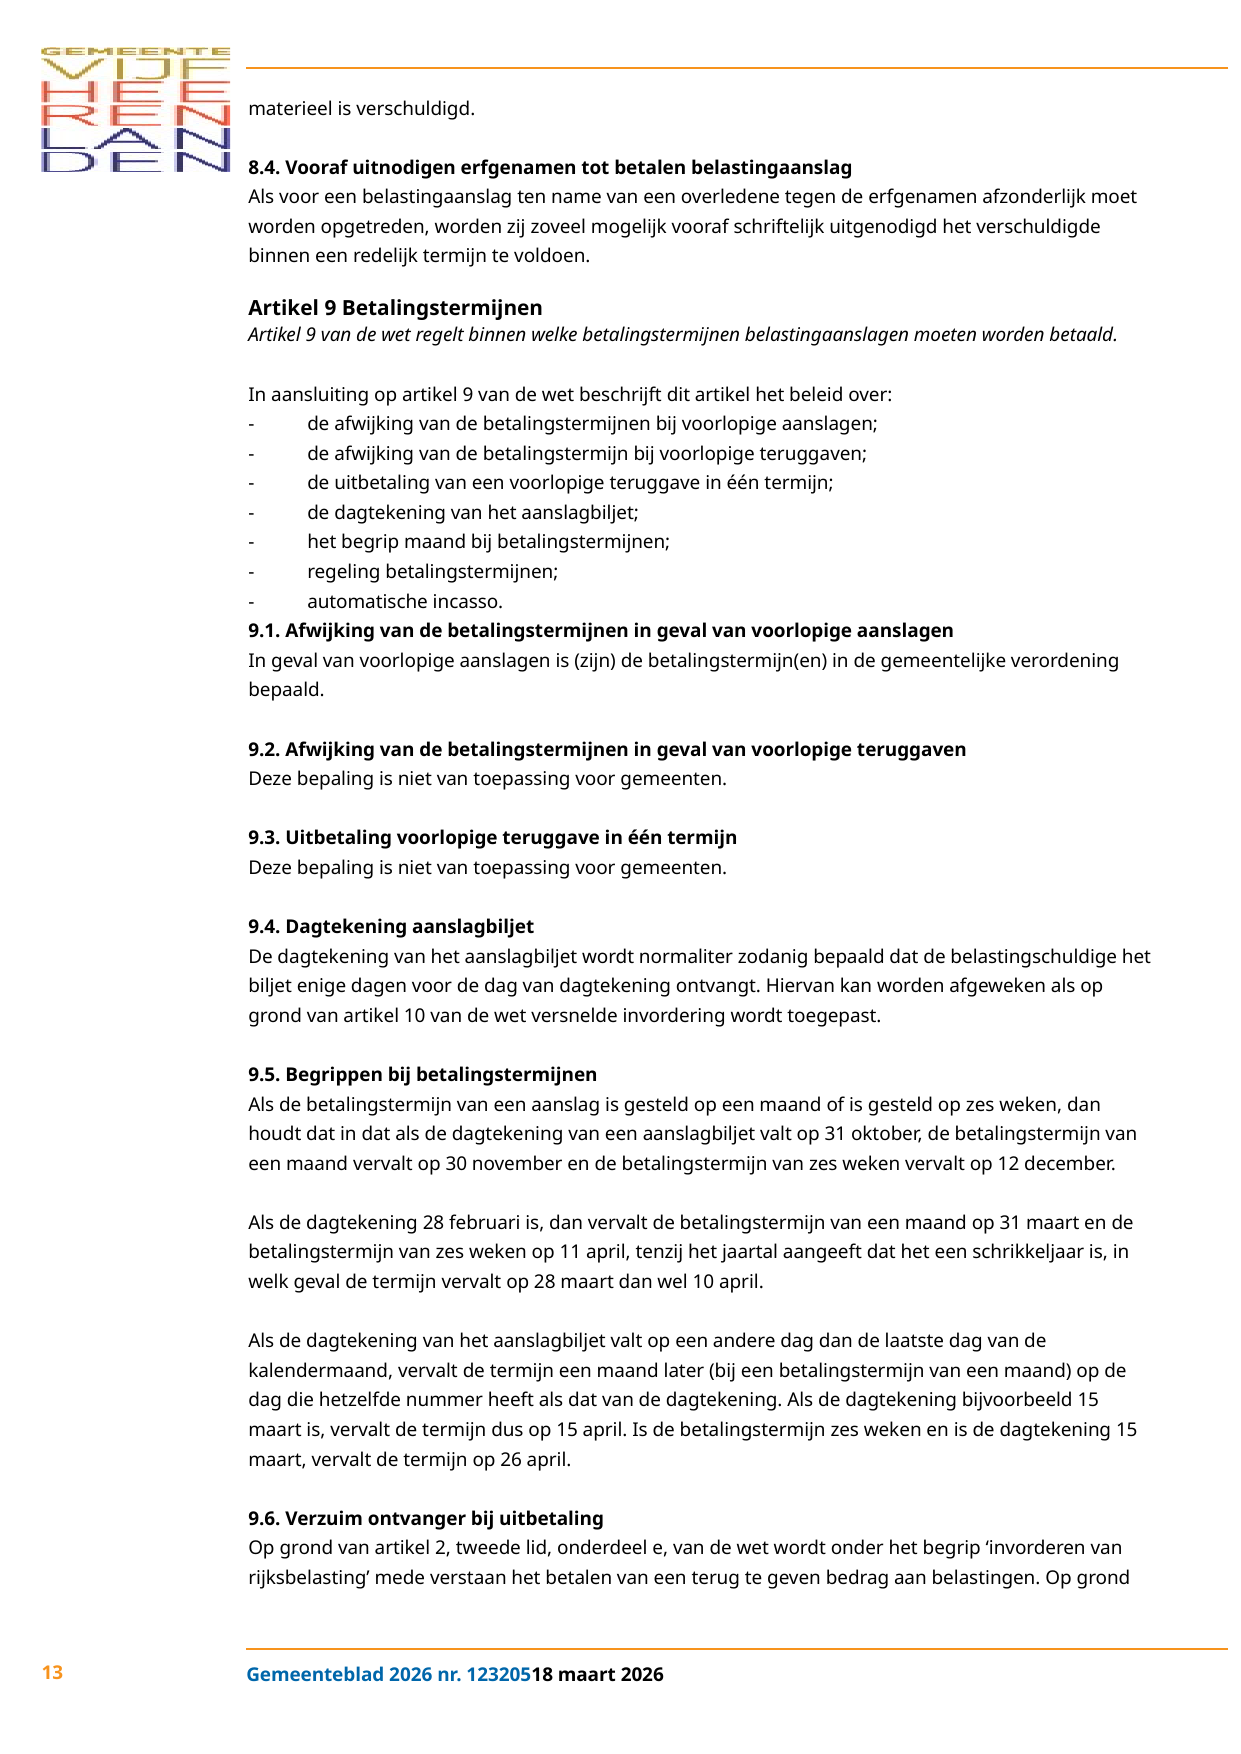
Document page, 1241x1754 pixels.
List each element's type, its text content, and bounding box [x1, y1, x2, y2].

text 9.1. Afwijking van de betalingstermijnen in geval van voorlopige aanslagen [248, 617, 1152, 643]
text Artikel 9 Betalingstermijnen [248, 293, 1152, 322]
text 9.3. Uitbetaling voorlopige teruggave in één termijn [248, 824, 1152, 850]
list de afwijking van de betalingstermijn bij voorlopige teruggaven; [248, 440, 1152, 466]
text Als de betalingstermijn van een aanslag is gesteld op een maand of is gesteld op zes weken, dan houdt dat in dat als de dagtekening van een aanslagbiljet valt op 31 oktober, de betalingstermijn van een maand vervalt op 30 november en de betalingstermijn van zes weken vervalt op 12 december. [248, 1091, 1152, 1176]
list regeling betalingstermijnen; [248, 558, 1152, 584]
text Artikel 9 van de wet regelt binnen welke betalingstermijnen belastingaanslagen moeten worden betaald. [248, 322, 1152, 347]
text Als de dagtekening van het aanslagbiljet valt op een andere dag dan de laatste dag van de kalendermaand, vervalt de termijn een maand later (bij een betalingstermijn van een maand) op de dag die hetzelfde nummer heeft als dat van de dagtekening. Als de dagtekening bijvoorbeeld 15 maart is, vervalt de termijn dus op 15 april. Is de betalingstermijn zes weken en is de dagtekening 15 maart, vervalt de termijn op 26 april. [248, 1327, 1152, 1471]
text Als de dagtekening 28 februari is, dan vervalt de betalingstermijn van een maand op 31 maart en de betalingstermijn van zes weken op 11 april, tenzij het jaartal aangeeft dat het een schrikkeljaar is, in welk geval de termijn vervalt op 28 maart dan wel 10 april. [248, 1209, 1152, 1294]
picture [41, 47, 231, 172]
text Als voor een belastingaanslag ten name van een overledene tegen de erfgenamen afzonderlijk moet worden opgetreden, worden zij zoveel mogelijk vooraf schriftelijk uitgenodigd het verschuldigde binnen een redelijk termijn te voldoen. [248, 183, 1152, 268]
list het begrip maand bij betalingstermijnen; [248, 529, 1152, 554]
text Op grond van artikel 2, tweede lid, onderdeel e, van de wet wordt onder het begrip ‘invorderen van rijksbelasting’ mede verstaan het betalen van een terug te geven bedrag aan belastingen. Op grond [248, 1534, 1152, 1590]
list automatische incasso. [248, 588, 1152, 613]
text 8.4. Vooraf uitnodigen erfgenamen tot betalen belastingaanslag [248, 154, 1152, 180]
text De dagtekening van het aanslagbiljet wordt normaliter zodanig bepaald dat de belastingschuldige het biljet enige dagen voor de dag van dagtekening ontvangt. Hiervan kan worden afgeweken als op grond van artikel 10 van de wet versnelde invordering wordt toegepast. [248, 943, 1152, 1028]
text In aansluiting op artikel 9 van de wet beschrijft dit artikel het beleid over: [248, 381, 1152, 406]
list de dagtekening van het aanslagbiljet; [248, 499, 1152, 525]
text In geval van voorlopige aanslagen is (zijn) de betalingstermijn(en) in de gemeentelijke verordening bepaald. [248, 647, 1152, 702]
text Deze bepaling is niet van toepassing voor gemeenten. [248, 854, 1152, 880]
list de uitbetaling van een voorlopige teruggave in één termijn; [248, 469, 1152, 495]
text Deze bepaling is niet van toepassing voor gemeenten. [248, 765, 1152, 791]
text 9.4. Dagtekening aanslagbiljet [248, 913, 1152, 939]
text 9.5. Begrippen bij betalingstermijnen [248, 1061, 1152, 1087]
list de afwijking van de betalingstermijnen bij voorlopige aanslagen; [248, 410, 1152, 436]
text 9.2. Afwijking van de betalingstermijnen in geval van voorlopige teruggaven [248, 736, 1152, 761]
text materieel is verschuldigd. [248, 95, 1152, 121]
text 9.6. Verzuim ontvanger bij uitbetaling [248, 1505, 1152, 1531]
